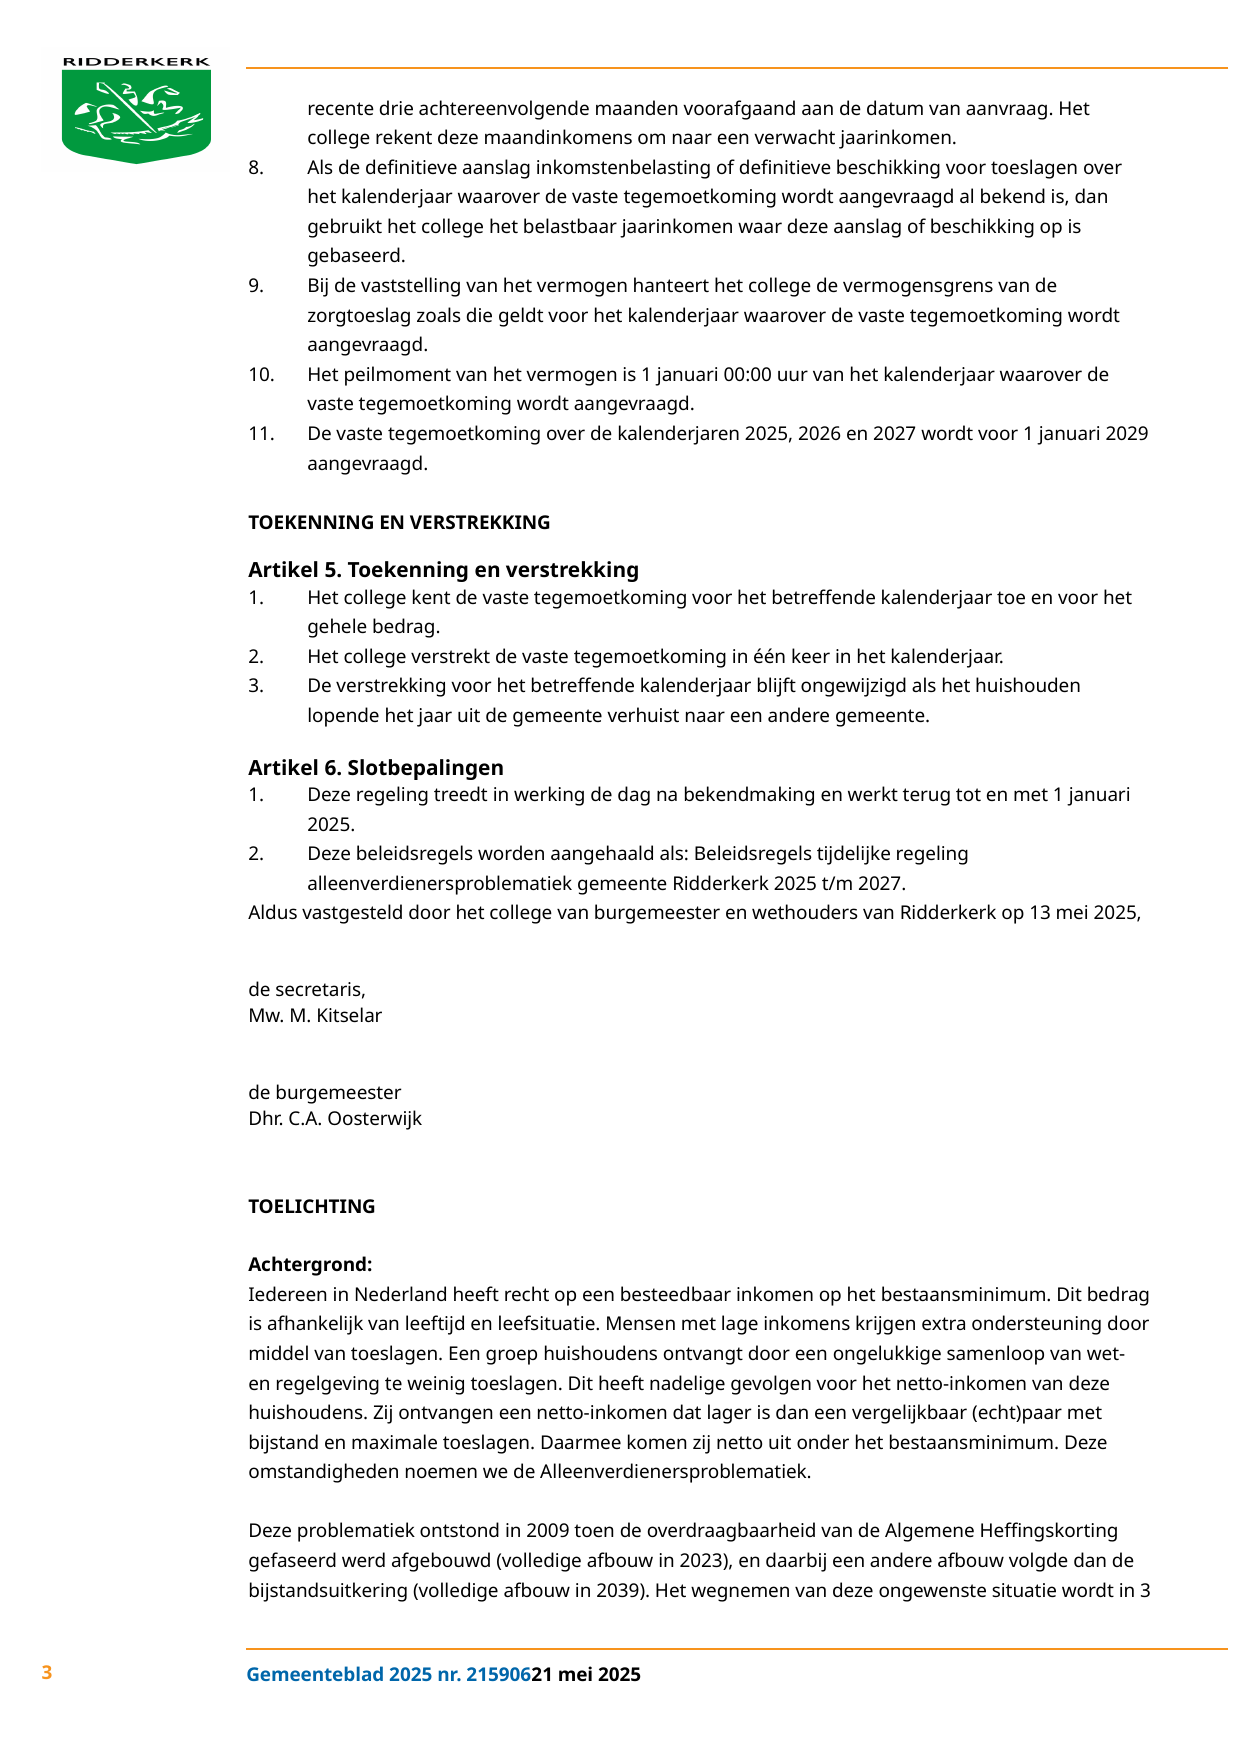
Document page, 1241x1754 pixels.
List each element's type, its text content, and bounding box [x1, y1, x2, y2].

text TOELICHTING [248, 1182, 1152, 1222]
text Dhr. C.A. Oosterwijk [248, 1105, 1152, 1131]
list Deze regeling treedt in werking de dag na bekendmaking en werkt terug tot en met 1 januari 2025. [248, 781, 1152, 836]
text Aldus vastgesteld door het college van burgemeester en wethouders van Ridderkerk op 13 mei 2025, [248, 899, 1152, 925]
text Iedereen in Nederland heeft recht op een besteedbaar inkomen op het bestaansminimum. Dit bedrag is afhankelijk van leeftijd en leefsituatie. Mensen met lage inkomens krijgen extra ondersteuning door middel van toeslagen. Een groep huishoudens ontvangt door een ongelukkige samenloop van wet- en regelgeving te weinig toeslagen. Dit heeft nadelige gevolgen voor het netto-inkomen van deze huishoudens. Zij ontvangen een netto-inkomen dat lager is dan een vergelijkbaar (echt)paar met bijstand en maximale toeslagen. Daarmee komen zij netto uit onder het bestaansminimum. Deze omstandigheden noemen we de Alleenverdienersproblematiek. [248, 1281, 1152, 1484]
text Deze problematiek ontstond in 2009 toen de overdraagbaarheid van de Algemene Heffingskorting gefaseerd werd afgebouwd (volledige afbouw in 2023), en daarbij een andere afbouw volgde dan de bijstandsuitkering (volledige afbouw in 2039). Het wegnemen van deze ongewenste situatie wordt in 3 [248, 1518, 1152, 1602]
text Artikel 5. Toekenning en verstrekking [248, 556, 1152, 584]
text de secretaris, [248, 977, 1152, 1002]
text Achtergrond: [248, 1251, 1152, 1277]
list Als de definitieve aanslag inkomstenbelasting of definitieve beschikking voor toeslagen over het kalenderjaar waarover de vaste tegemoetkoming wordt aangevraagd al bekend is, dan gebruikt het college het belastbaar jaarinkomen waar deze aanslag of beschikking op is gebaseerd. [248, 154, 1152, 268]
picture [41, 47, 231, 172]
list Bij de vaststelling van het vermogen hanteert het college de vermogensgrens van de zorgtoeslag zoals die geldt voor het kalenderjaar waarover de vaste tegemoetkoming wordt aangevraagd. [248, 272, 1152, 357]
list De vaste tegemoetkoming over de kalenderjaren 2025, 2026 en 2027 wordt voor 1 januari 2029 aangevraagd. [248, 420, 1152, 476]
text TOEKENNING EN VERSTREKKING [248, 509, 1152, 535]
list Het peilmoment van het vermogen is 1 januari 00:00 uur van het kalenderjaar waarover de vaste tegemoetkoming wordt aangevraagd. [248, 361, 1152, 416]
list Het college verstrekt de vaste tegemoetkoming in één keer in het kalenderjaar. [248, 643, 1152, 669]
list De verstrekking voor het betreffende kalenderjaar blijft ongewijzigd als het huishouden lopende het jaar uit de gemeente verhuist naar een andere gemeente. [248, 673, 1152, 728]
text Artikel 6. Slotbepalingen [248, 753, 1152, 781]
text de burgemeester [248, 1079, 1152, 1105]
text Mw. M. Kitselar [248, 1002, 1152, 1028]
list Deze beleidsregels worden aangehaald als: Beleidsregels tijdelijke regeling alleenverdienersproblematiek gemeente Ridderkerk 2025 t/m 2027. [248, 840, 1152, 896]
list recente drie achtereenvolgende maanden voorafgaand aan de datum van aanvraag. Het college rekent deze maandinkomens om naar een verwacht jaarinkomen. [248, 95, 1152, 150]
list Het college kent de vaste tegemoetkoming voor het betreffende kalenderjaar toe en voor het gehele bedrag. [248, 584, 1152, 639]
